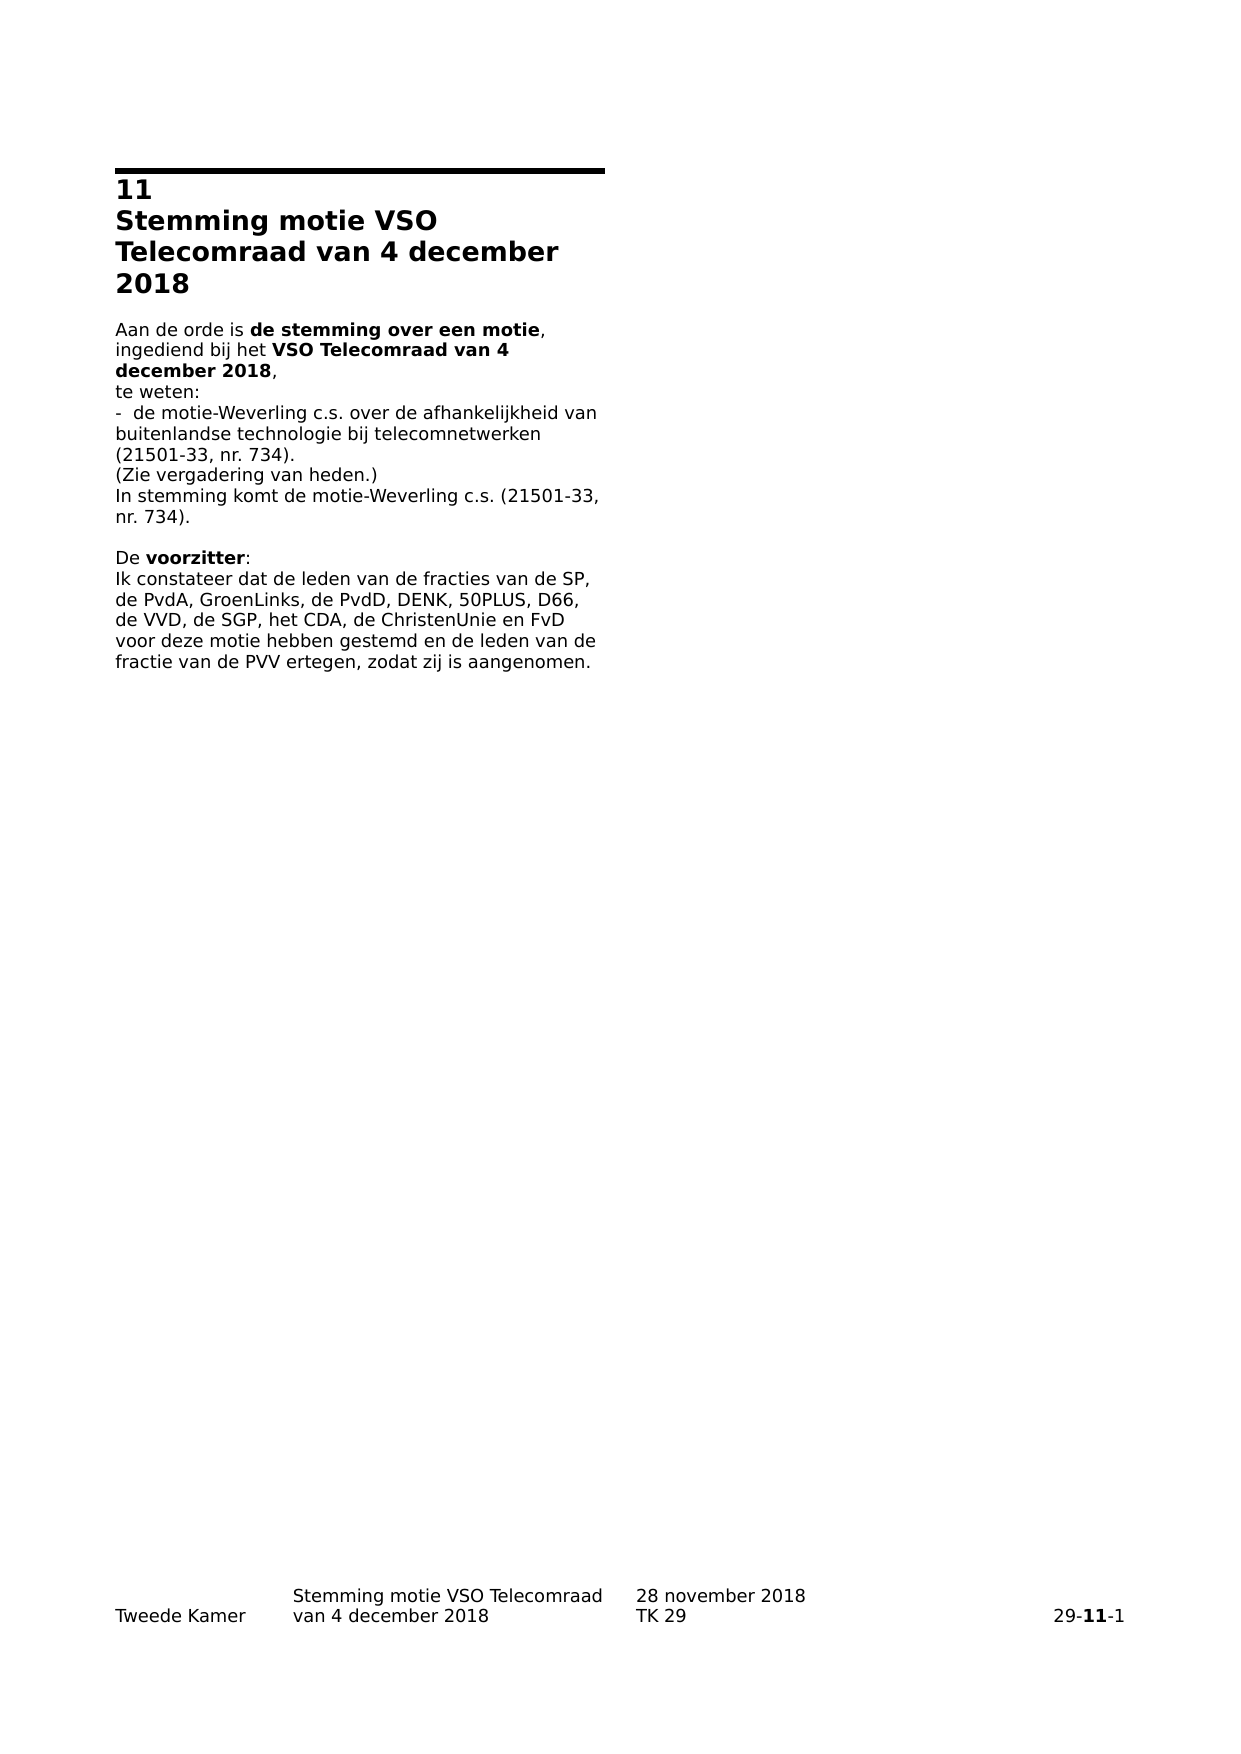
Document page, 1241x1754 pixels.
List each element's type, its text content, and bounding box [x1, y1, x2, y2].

text te weten: [115, 382, 605, 403]
text Aan de orde is de stemming over een motie, ingediend bij het VSO Telecomraad van 4 december 2018, [115, 319, 605, 382]
text (Zie vergadering van heden.) [115, 465, 605, 486]
text Ik constateer dat de leden van de fracties van de SP, de PvdA, GroenLinks, de PvdD, DENK, 50PLUS, D66, de VVD, de SGP, het CDA, de ChristenUnie en FvD voor deze motie hebben gestemd en de leden van de fractie van de PVV ertegen, zodat zij is aangenomen. [115, 568, 605, 673]
list de motie-Weverling c.s. over de afhankelijkheid van buitenlandse technologie bij telecomnetwerken (21501-33, nr. 734). [115, 403, 605, 465]
title 11 Stemming motie VSO Telecomraad van 4 december 2018 [115, 174, 605, 299]
text De voorzitter: [115, 548, 605, 568]
text In stemming komt de motie-Weverling c.s. (21501-33, nr. 734). [115, 486, 605, 528]
